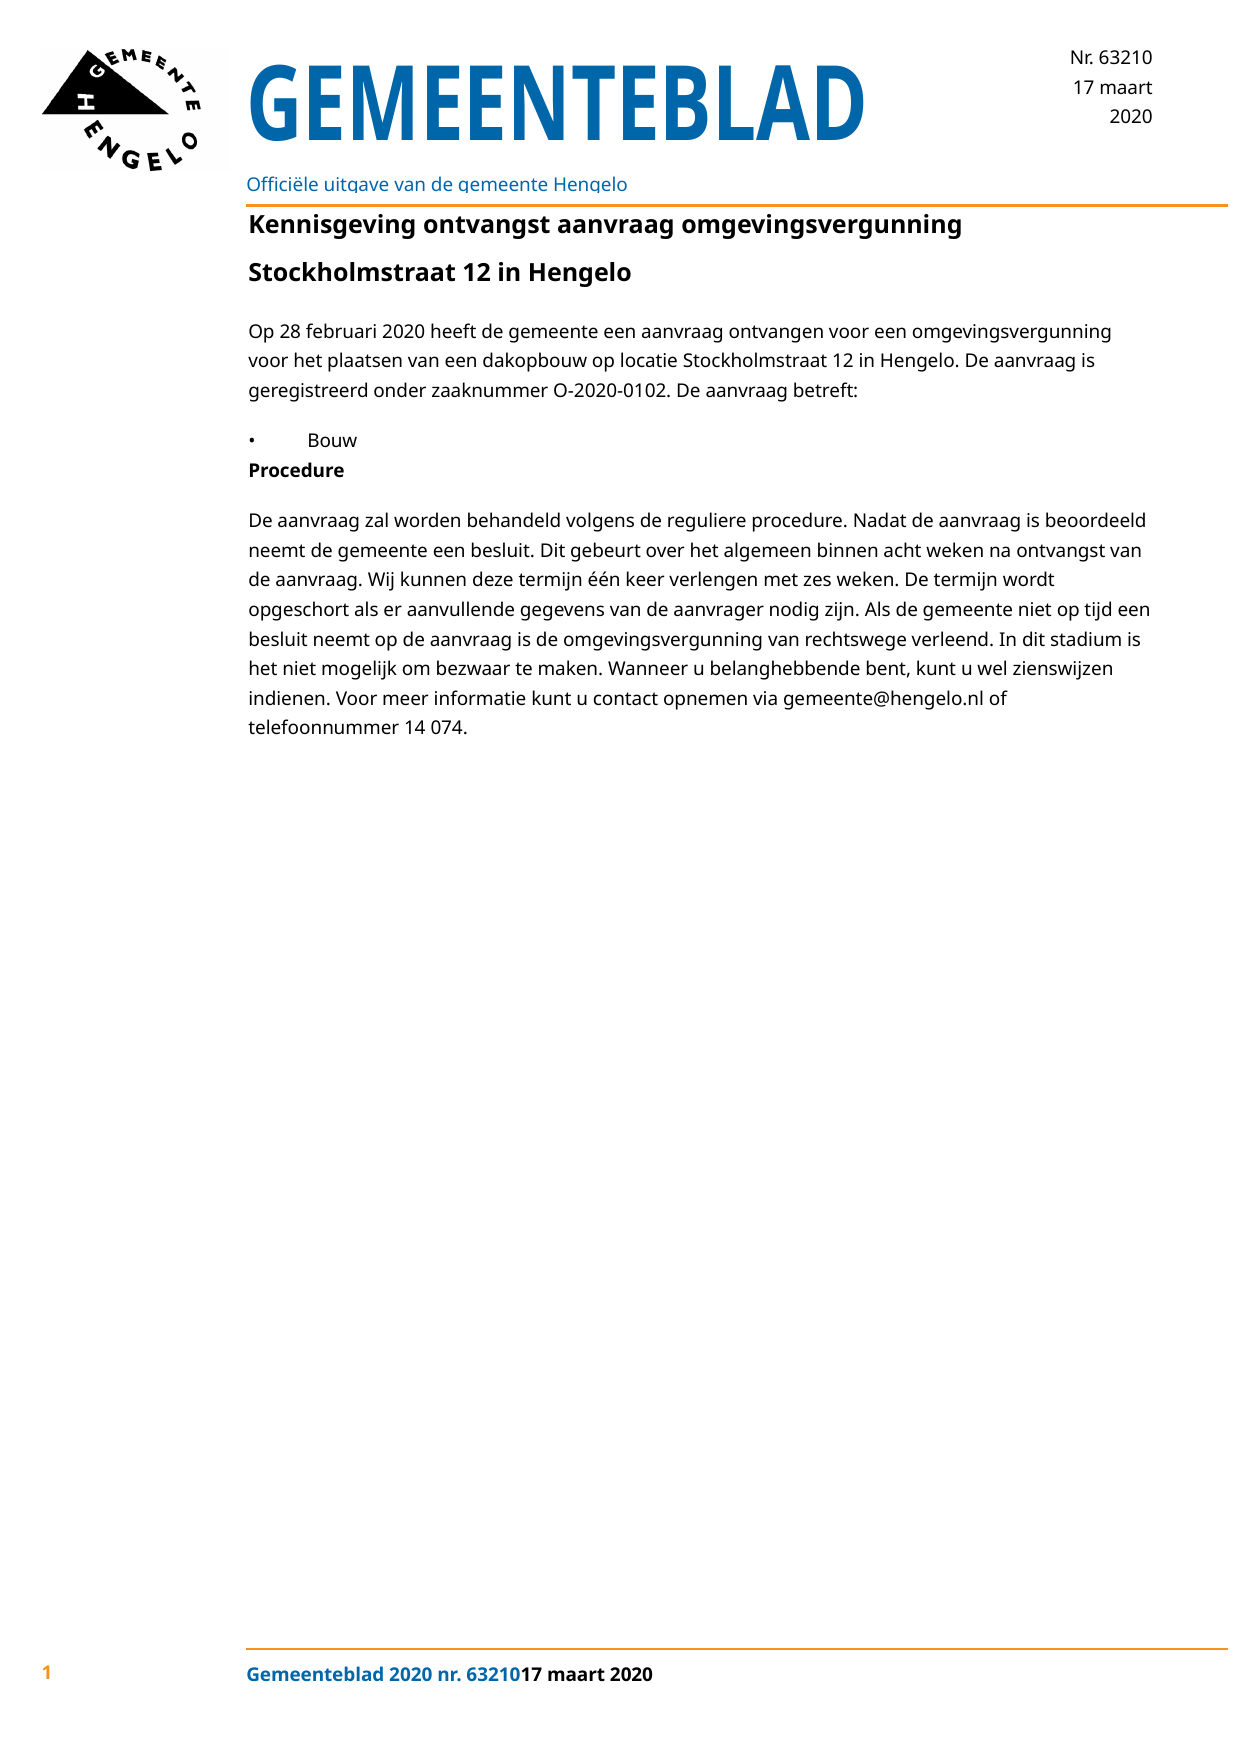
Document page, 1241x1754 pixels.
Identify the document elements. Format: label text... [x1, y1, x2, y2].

picture [41, 47, 231, 172]
text De aanvraag zal worden behandeld volgens de reguliere procedure. Nadat de aanvraag is beoordeeld neemt de gemeente een besluit. Dit gebeurt over het algemeen binnen acht weken na ontvangst van de aanvraag. Wij kunnen deze termijn één keer verlengen met zes weken. De termijn wordt opgeschort als er aanvullende gegevens van de aanvrager nodig zijn. Als de gemeente niet op tijd een besluit neemt op de aanvraag is de omgevingsvergunning van rechtswege verleend. In dit stadium is het niet mogelijk om bezwaar te maken. Wanneer u belanghebbende bent, kunt u wel zienswijzen indienen. Voor meer informatie kunt u contact opnemen via gemeente@hengelo.nl of telefoonnummer 14 074. [248, 507, 1152, 740]
text Procedure [248, 457, 1152, 483]
list Bouw [248, 427, 1152, 453]
text Kennisgeving ontvangst aanvraag omgevingsvergunning Stockholmstraat 12 in Hengelo [248, 207, 1152, 288]
text Op 28 februari 2020 heeft de gemeente een aanvraag ontvangen voor een omgevingsvergunning voor het plaatsen van een dakopbouw op locatie Stockholmstraat 12 in Hengelo. De aanvraag is geregistreerd onder zaaknummer O-2020-0102. De aanvraag betreft: [248, 318, 1152, 403]
